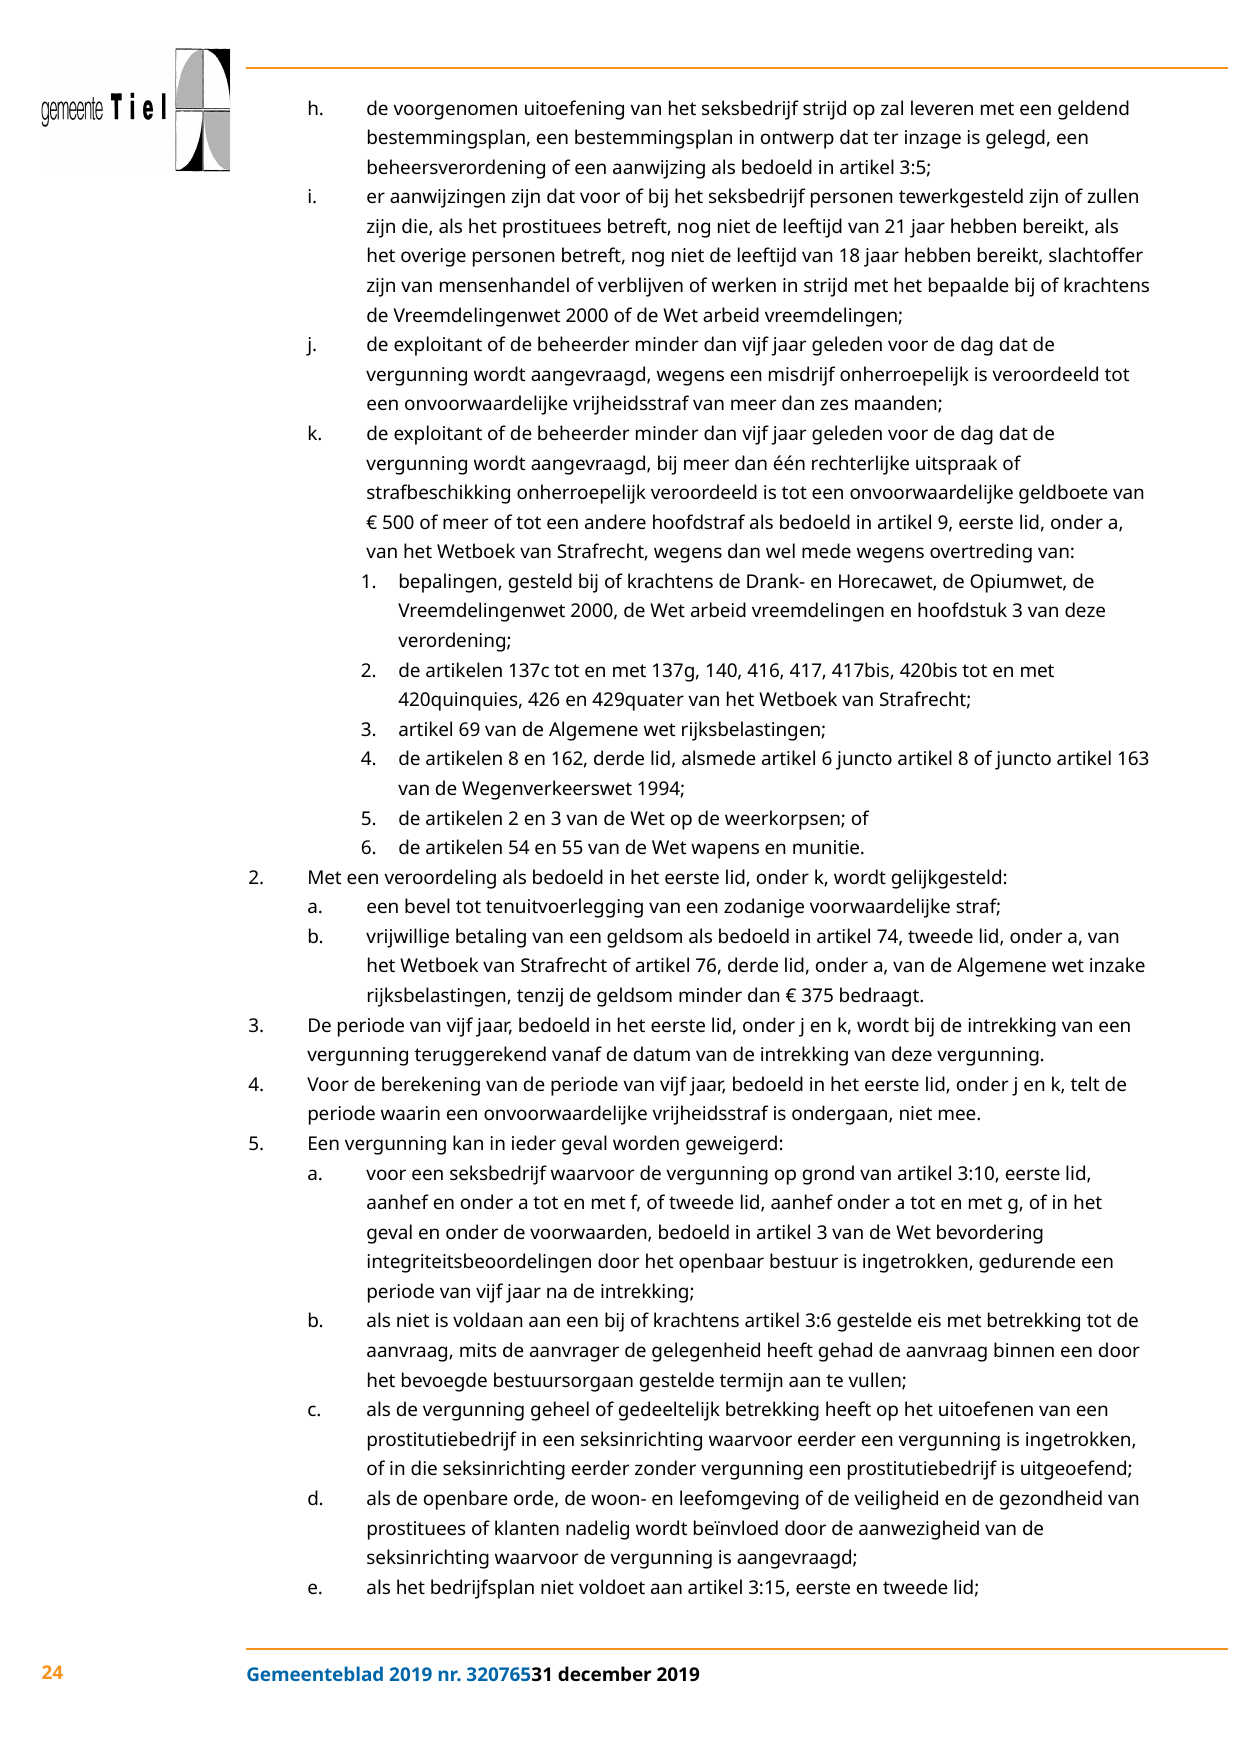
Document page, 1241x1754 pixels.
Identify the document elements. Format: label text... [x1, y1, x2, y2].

list voor een seksbedrijf waarvoor de vergunning op grond van artikel 3:10, eerste lid, aanhef en onder a tot en met f, of tweede lid, aanhef onder a tot en met g, of in het geval en onder de voorwaarden, bedoeld in artikel 3 van de Wet bevordering integriteitsbeoordelingen door het openbaar bestuur is ingetrokken, gedurende een periode van vijf jaar na de intrekking; [307, 1160, 1152, 1304]
list de artikelen 137c tot en met 137g, 140, 416, 417, 417bis, 420bis tot en met 420quinquies, 426 en 429quater van het Wetboek van Strafrecht; [361, 657, 1152, 712]
list bepalingen, gesteld bij of krachtens de Drank- en Horecawet, de Opiumwet, de Vreemdelingenwet 2000, de Wet arbeid vreemdelingen en hoofdstuk 3 van deze verordening; [361, 568, 1152, 653]
list de voorgenomen uitoefening van het seksbedrijf strijd op zal leveren met een geldend bestemmingsplan, een bestemmingsplan in ontwerp dat ter inzage is gelegd, een beheersverordening of een aanwijzing als bedoeld in artikel 3:5; [307, 95, 1152, 180]
list de artikelen 8 en 162, derde lid, alsmede artikel 6 juncto artikel 8 of juncto artikel 163 van de Wegenverkeerswet 1994; [361, 746, 1152, 801]
list de exploitant of de beheerder minder dan vijf jaar geleden voor de dag dat de vergunning wordt aangevraagd, bij meer dan één rechterlijke uitspraak of strafbeschikking onherroepelijk veroordeeld is tot een onvoorwaardelijke geldboete van € 500 of meer of tot een andere hoofdstraf als bedoeld in artikel 9, eerste lid, onder a, van het Wetboek van Strafrecht, wegens dan wel mede wegens overtreding van: [307, 420, 1152, 564]
list Voor de berekening van de periode van vijf jaar, bedoeld in het eerste lid, onder j en k, telt de periode waarin een onvoorwaardelijke vrijheidsstraf is ondergaan, niet mee. [248, 1071, 1152, 1126]
list de exploitant of de beheerder minder dan vijf jaar geleden voor de dag dat de vergunning wordt aangevraagd, wegens een misdrijf onherroepelijk is veroordeeld tot een onvoorwaardelijke vrijheidsstraf van meer dan zes maanden; [307, 331, 1152, 416]
list Een vergunning kan in ieder geval worden geweigerd: [248, 1130, 1152, 1156]
list De periode van vijf jaar, bedoeld in het eerste lid, onder j en k, wordt bij de intrekking van een vergunning teruggerekend vanaf de datum van de intrekking van deze vergunning. [248, 1012, 1152, 1067]
list als niet is voldaan aan een bij of krachtens artikel 3:6 gestelde eis met betrekking tot de aanvraag, mits de aanvrager de gelegenheid heeft gehad de aanvraag binnen een door het bevoegde bestuursorgaan gestelde termijn aan te vullen; [307, 1308, 1152, 1393]
list vrijwillige betaling van een geldsom als bedoeld in artikel 74, tweede lid, onder a, van het Wetboek van Strafrecht of artikel 76, derde lid, onder a, van de Algemene wet inzake rijksbelastingen, tenzij de geldsom minder dan € 375 bedraagt. [307, 923, 1152, 1008]
list een bevel tot tenuitvoerlegging van een zodanige voorwaardelijke straf; [307, 893, 1152, 919]
picture [41, 47, 231, 172]
list als het bedrijfsplan niet voldoet aan artikel 3:15, eerste en tweede lid; [307, 1574, 1152, 1600]
list de artikelen 54 en 55 van de Wet wapens en munitie. [361, 834, 1152, 860]
list artikel 69 van de Algemene wet rijksbelastingen; [361, 716, 1152, 742]
list er aanwijzingen zijn dat voor of bij het seksbedrijf personen tewerkgesteld zijn of zullen zijn die, als het prostituees betreft, nog niet de leeftijd van 21 jaar hebben bereikt, als het overige personen betreft, nog niet de leeftijd van 18 jaar hebben bereikt, slachtoffer zijn van mensenhandel of verblijven of werken in strijd met het bepaalde bij of krachtens de Vreemdelingenwet 2000 of de Wet arbeid vreemdelingen; [307, 183, 1152, 328]
list als de openbare orde, de woon- en leefomgeving of de veiligheid en de gezondheid van prostituees of klanten nadelig wordt beïnvloed door de aanwezigheid van de seksinrichting waarvoor de vergunning is aangevraagd; [307, 1485, 1152, 1570]
list Met een veroordeling als bedoeld in het eerste lid, onder k, wordt gelijkgesteld: [248, 864, 1152, 890]
list als de vergunning geheel of gedeeltelijk betrekking heeft op het uitoefenen van een prostitutiebedrijf in een seksinrichting waarvoor eerder een vergunning is ingetrokken, of in die seksinrichting eerder zonder vergunning een prostitutiebedrijf is uitgeoefend; [307, 1396, 1152, 1481]
list de artikelen 2 en 3 van de Wet op de weerkorpsen; of [361, 805, 1152, 831]
